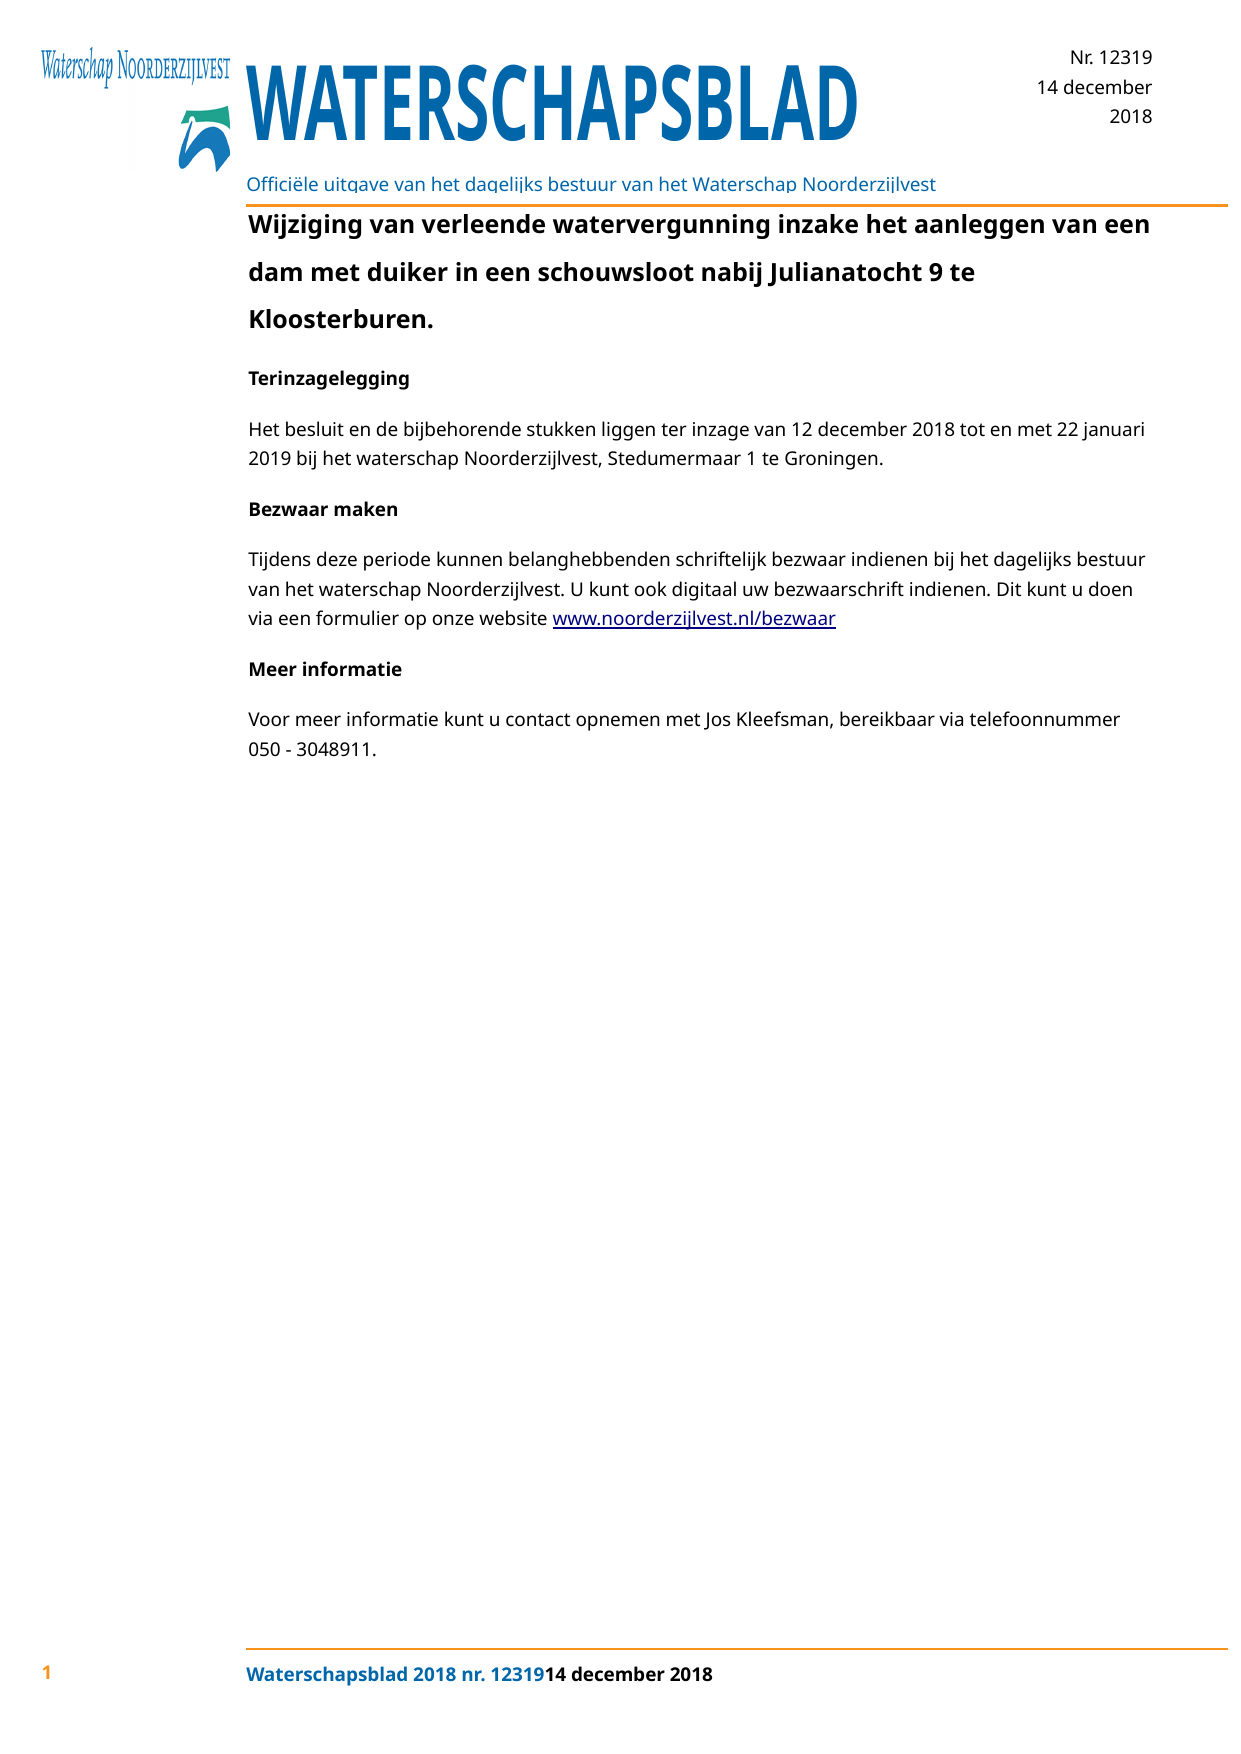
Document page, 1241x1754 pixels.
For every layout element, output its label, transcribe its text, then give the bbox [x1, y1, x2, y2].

text Meer informatie [248, 656, 1152, 682]
picture [41, 47, 231, 172]
text Wijziging van verleende watervergunning inzake het aanleggen van een dam met duiker in een schouwsloot nabij Julianatocht 9 te Kloosterburen. [248, 207, 1152, 336]
text Het besluit en de bijbehorende stukken liggen ter inzage van 12 december 2018 tot en met 22 januari 2019 bij het waterschap Noorderzijlvest, Stedumermaar 1 te Groningen. [248, 416, 1152, 471]
text Tijdens deze periode kunnen belanghebbenden schriftelijk bezwaar indienen bij het dagelijks bestuur van het waterschap Noorderzijlvest. U kunt ook digitaal uw bezwaarschrift indienen. Dit kunt u doen via een formulier op onze website www.noorderzijlvest.nl/bezwaar [248, 546, 1152, 631]
text Voor meer informatie kunt u contact opnemen met Jos Kleefsman, bereikbaar via telefoonnummer 050 - 3048911. [248, 706, 1152, 762]
text Bezwaar maken [248, 496, 1152, 522]
text Terinzagelegging [248, 366, 1152, 391]
